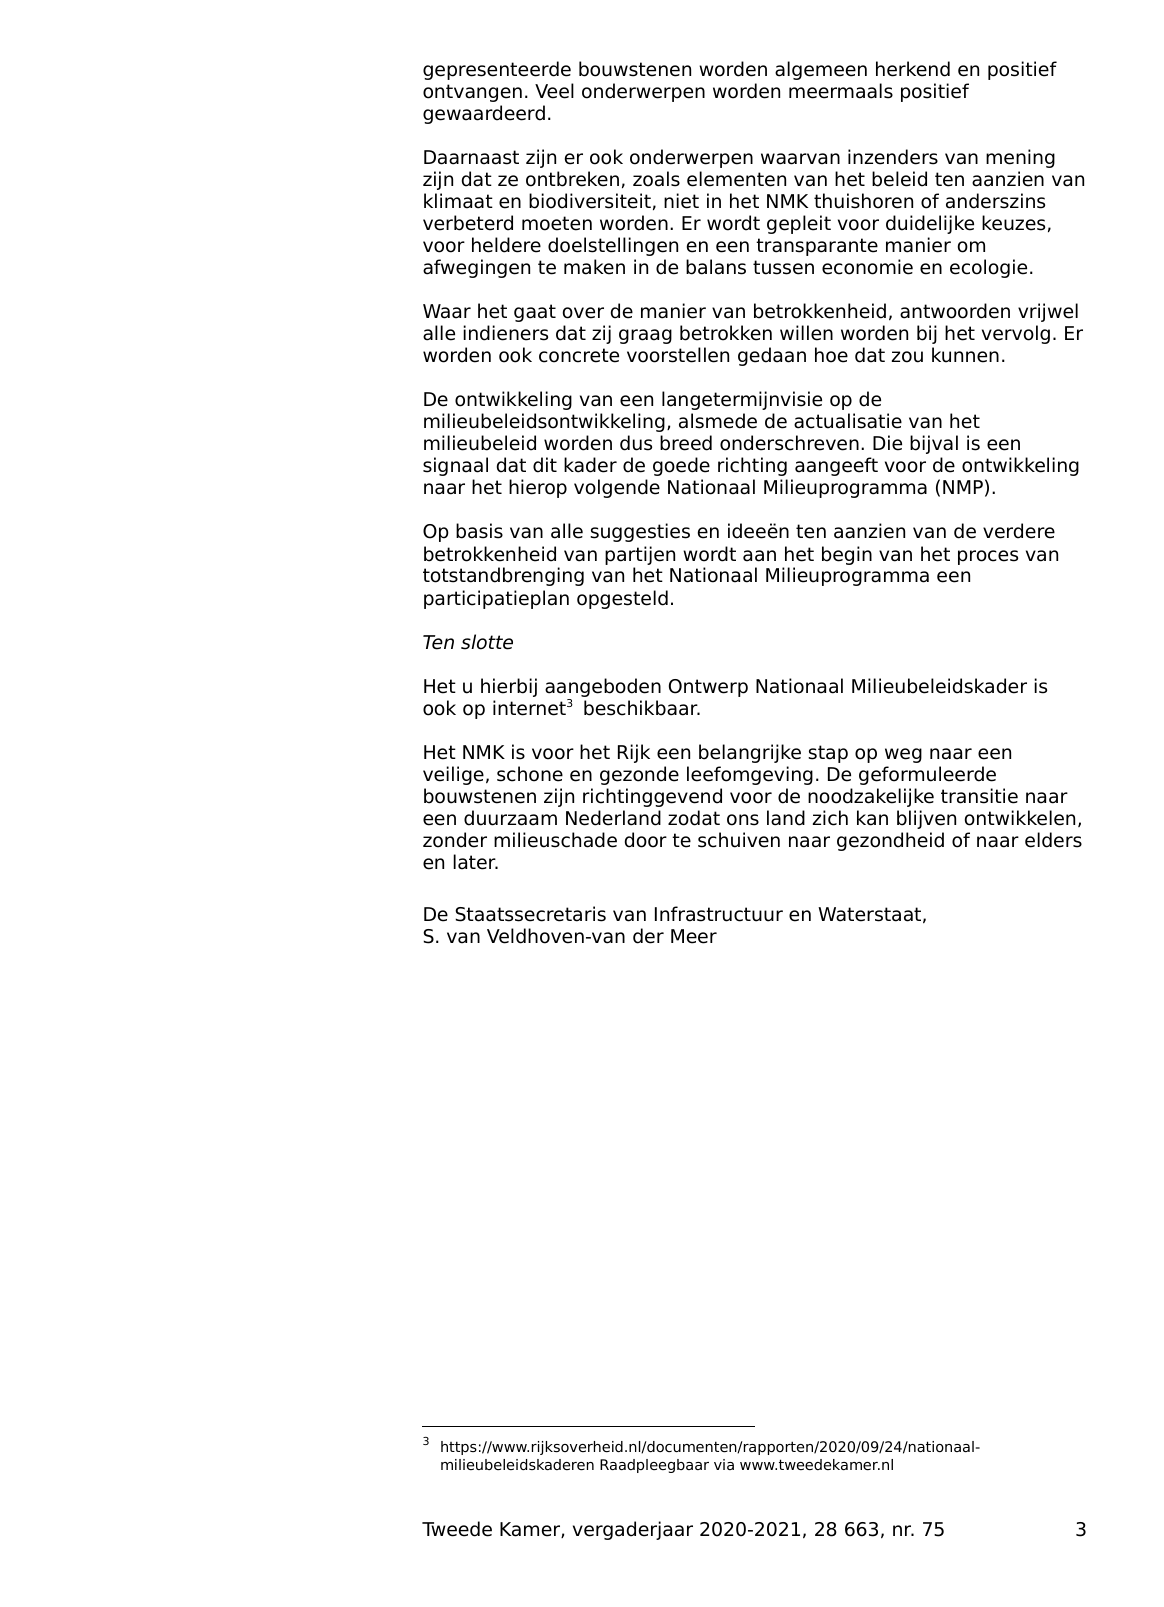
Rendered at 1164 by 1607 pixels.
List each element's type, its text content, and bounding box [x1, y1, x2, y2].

text De ontwikkeling van een langetermijnvisie op de milieubeleidsontwikkeling, alsmede de actualisatie van het milieubeleid worden dus breed onderschreven. Die bijval is een signaal dat dit kader de goede richting aangeeft voor de ontwikkeling naar het hierop volgende Nationaal Milieuprogramma (NMP). [422, 389, 1087, 499]
text Waar het gaat over de manier van betrokkenheid, antwoorden vrijwel alle indieners dat zij graag betrokken willen worden bij het vervolg. Er worden ook concrete voorstellen gedaan hoe dat zou kunnen. [422, 301, 1087, 367]
text https://www.rijksoverheid.nl/documenten/rapporten/2020/09/24/nationaal-milieubeleidskaderen Raadpleegbaar via www.tweedekamer.nl [422, 1435, 1087, 1474]
text Het NMK is voor het Rijk een belangrijke stap op weg naar een veilige, schone en gezonde leefomgeving. De geformuleerde bouwstenen zijn richtinggevend voor de noodzakelijke transitie naar een duurzaam Nederland zodat ons land zich kan blijven ontwikkelen, zonder milieuschade door te schuiven naar gezondheid of naar elders en later. [422, 742, 1087, 874]
text Het u hierbij aangeboden Ontwerp Nationaal Milieubeleidskader is ook op internet beschikbaar. [422, 676, 1087, 720]
text De Staatssecretaris van Infrastructuur en Waterstaat, S. van Veldhoven-van der Meer [422, 904, 1087, 948]
subtitle Ten slotte [422, 632, 1087, 653]
text Daarnaast zijn er ook onderwerpen waarvan inzenders van mening zijn dat ze ontbreken, zoals elementen van het beleid ten aanzien van klimaat en biodiversiteit, niet in het NMK thuishoren of anderszins verbeterd moeten worden. Er wordt gepleit voor duidelijke keuzes, voor heldere doelstellingen en een transparante manier om afwegingen te maken in de balans tussen economie en ecologie. [422, 147, 1087, 279]
text Op basis van alle suggesties en ideeën ten aanzien van de verdere betrokkenheid van partijen wordt aan het begin van het proces van totstandbrenging van het Nationaal Milieuprogramma een participatieplan opgesteld. [422, 521, 1087, 609]
text gepresenteerde bouwstenen worden algemeen herkend en positief ontvangen. Veel onderwerpen worden meermaals positief gewaardeerd. [422, 59, 1087, 125]
